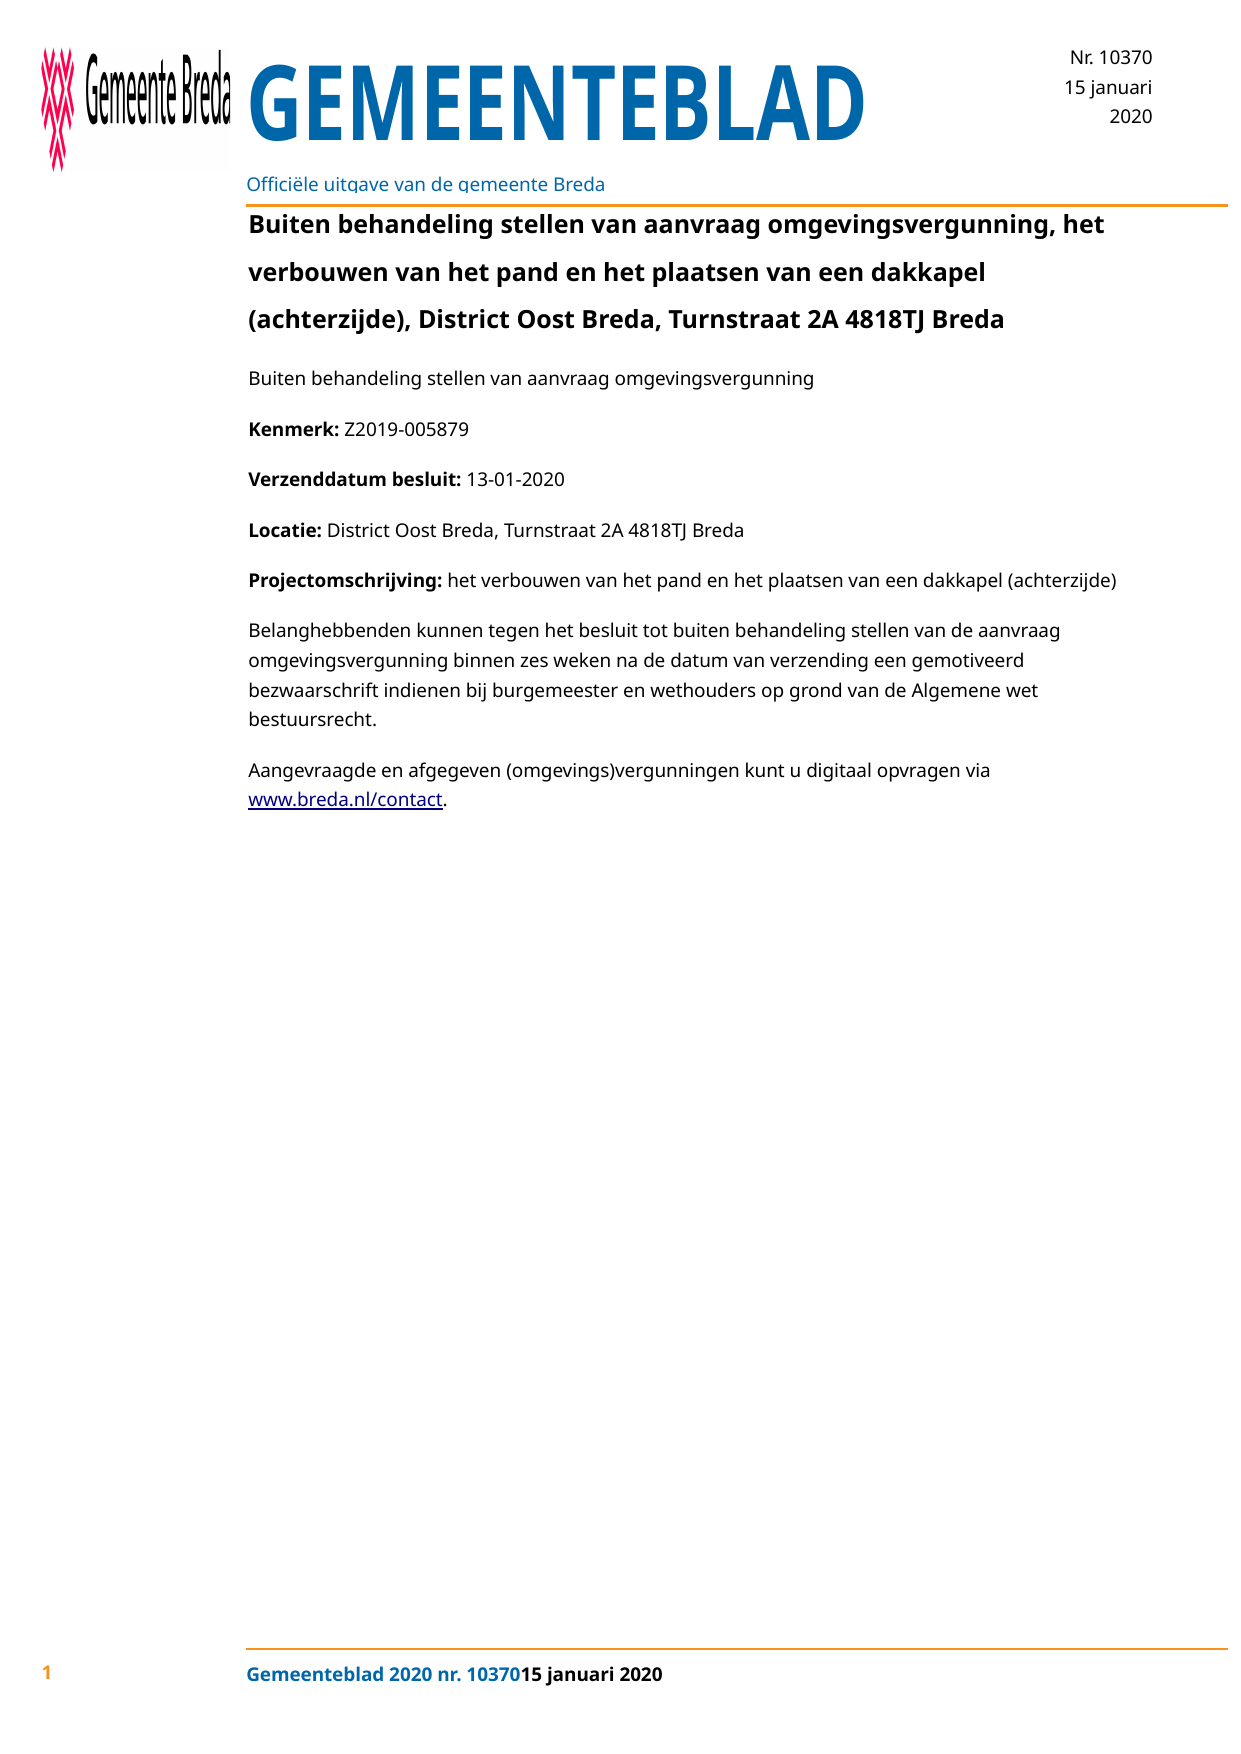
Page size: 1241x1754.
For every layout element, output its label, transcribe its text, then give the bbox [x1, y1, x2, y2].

text Locatie: District Oost Breda, Turnstraat 2A 4818TJ Breda [248, 517, 1152, 542]
text Projectomschrijving: het verbouwen van het pand en het plaatsen van een dakkapel (achterzijde) [248, 567, 1152, 593]
text Buiten behandeling stellen van aanvraag omgevingsvergunning [248, 366, 1152, 391]
text Belanghebbenden kunnen tegen het besluit tot buiten behandeling stellen van de aanvraag omgevingsvergunning binnen zes weken na de datum van verzending een gemotiveerd bezwaarschrift indienen bij burgemeester en wethouders op grond van de Algemene wet bestuursrecht. [248, 618, 1152, 732]
text Aangevraagde en afgegeven (omgevings)vergunningen kunt u digitaal opvragen via www.breda.nl/contact. [248, 757, 1152, 812]
text Kenmerk: Z2019-005879 [248, 416, 1152, 442]
text Verzenddatum besluit: 13-01-2020 [248, 466, 1152, 492]
text Buiten behandeling stellen van aanvraag omgevingsvergunning, het verbouwen van het pand en het plaatsen van een dakkapel (achterzijde), District Oost Breda, Turnstraat 2A 4818TJ Breda [248, 207, 1152, 336]
picture [41, 47, 231, 172]
